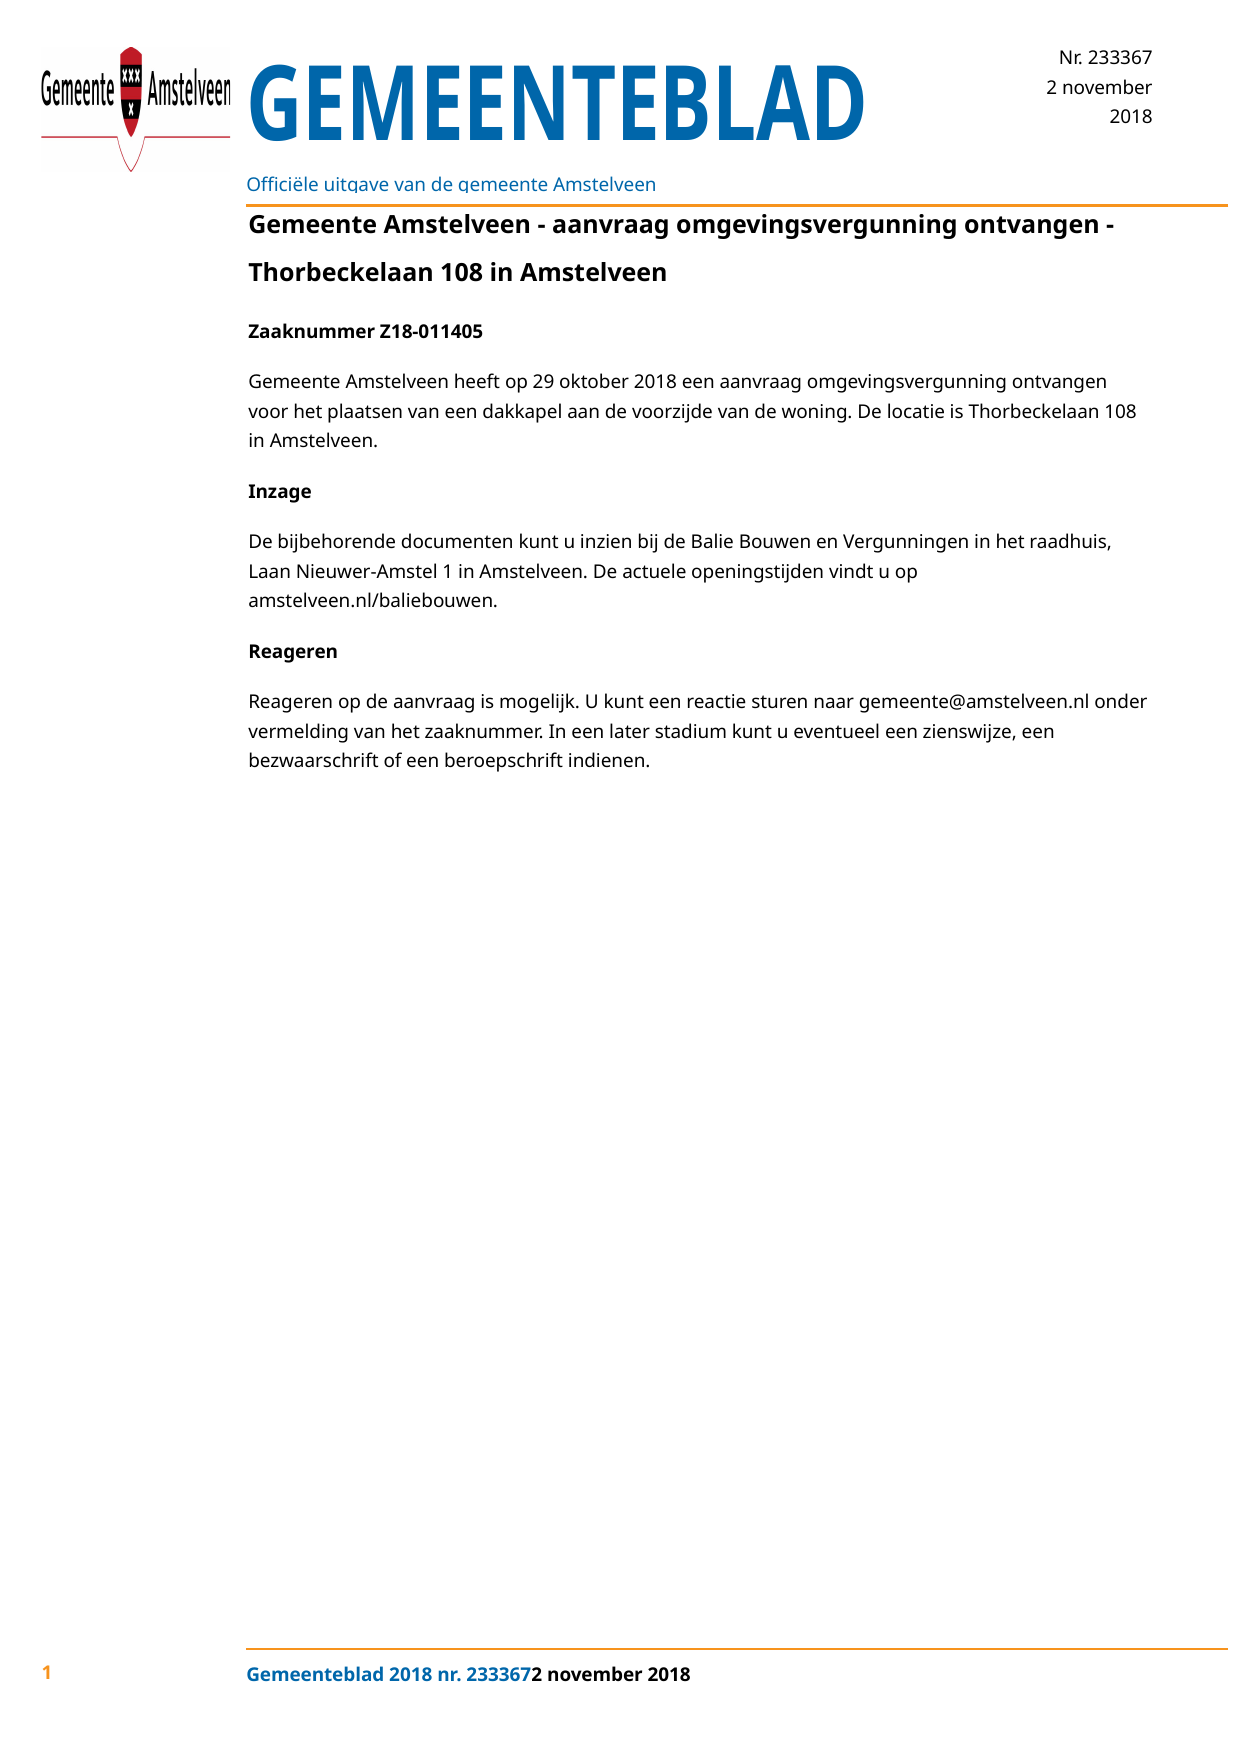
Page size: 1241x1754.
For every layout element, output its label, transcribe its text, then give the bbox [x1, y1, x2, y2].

text Inzage [248, 478, 1152, 504]
text Gemeente Amstelveen - aanvraag omgevingsvergunning ontvangen - Thorbeckelaan 108 in Amstelveen [248, 207, 1152, 288]
text Reageren op de aanvraag is mogelijk. U kunt een reactie sturen naar gemeente@amstelveen.nl onder vermelding van het zaaknummer. In een later stadium kunt u eventueel een zienswijze, een bezwaarschrift of een beroepschrift indienen. [248, 688, 1152, 773]
picture [41, 47, 231, 172]
text De bijbehorende documenten kunt u inzien bij de Balie Bouwen en Vergunningen in het raadhuis, Laan Nieuwer-Amstel 1 in Amstelveen. De actuele openingstijden vindt u op amstelveen.nl/baliebouwen. [248, 528, 1152, 613]
text Gemeente Amstelveen heeft op 29 oktober 2018 een aanvraag omgevingsvergunning ontvangen voor het plaatsen van een dakkapel aan de voorzijde van de woning. De locatie is Thorbeckelaan 108 in Amstelveen. [248, 368, 1152, 453]
text Zaaknummer Z18-011405 [248, 318, 1152, 344]
text Reageren [248, 638, 1152, 664]
